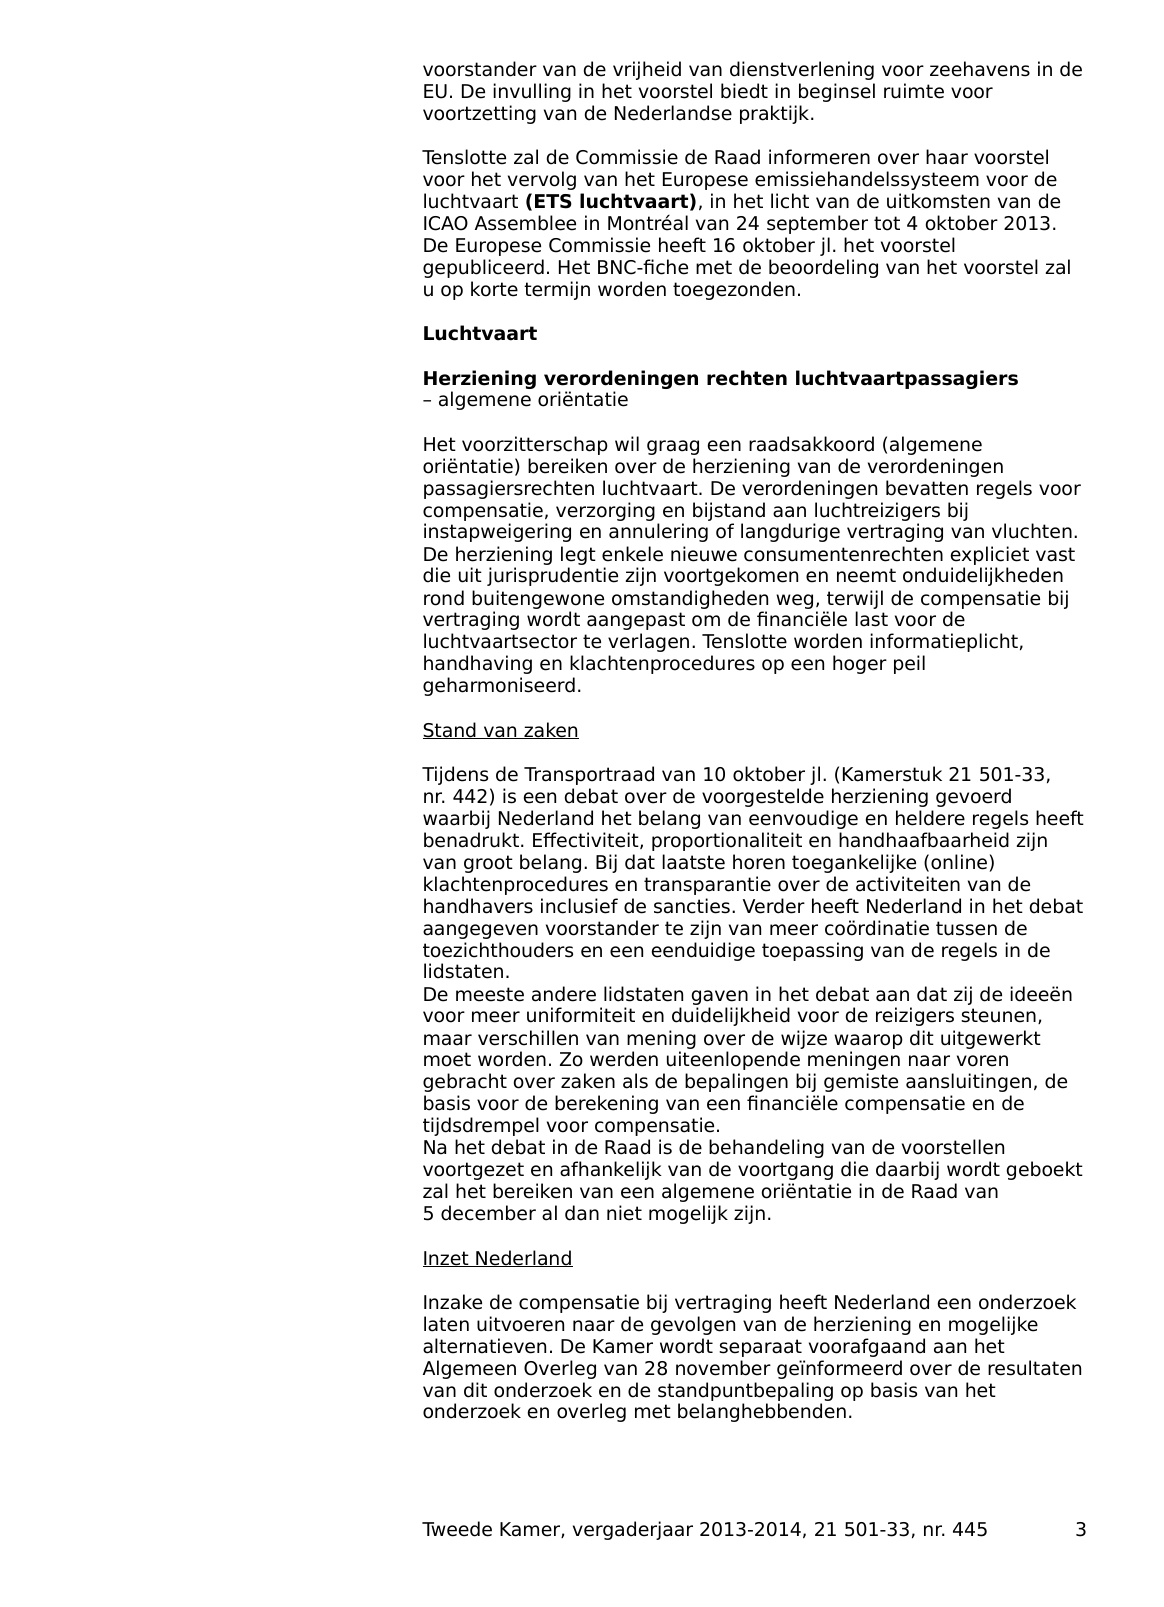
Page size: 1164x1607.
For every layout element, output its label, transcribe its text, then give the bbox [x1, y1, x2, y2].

text – algemene oriëntatie [422, 389, 1087, 411]
text Na het debat in de Raad is de behandeling van de voorstellen voortgezet en afhankelijk van de voortgang die daarbij wordt geboekt zal het bereiken van een algemene oriëntatie in de Raad van 5 december al dan niet mogelijk zijn. [422, 1137, 1087, 1225]
text Het voorzitterschap wil graag een raadsakkoord (algemene oriëntatie) bereiken over de herziening van de verordeningen passagiersrechten luchtvaart. De verordeningen bevatten regels voor compensatie, verzorging en bijstand aan luchtreizigers bij instapweigering en annulering of langdurige vertraging van vluchten. De herziening legt enkele nieuwe consumentenrechten expliciet vast die uit jurisprudentie zijn voortgekomen en neemt onduidelijkheden rond buitengewone omstandigheden weg, terwijl de compensatie bij vertraging wordt aangepast om de financiële last voor de luchtvaartsector te verlagen. Tenslotte worden informatieplicht, handhaving en klachtenprocedures op een hoger peil geharmoniseerd. [422, 433, 1087, 697]
subtitle Herziening verordeningen rechten luchtvaartpassagiers [422, 367, 1087, 389]
text De meeste andere lidstaten gaven in het debat aan dat zij de ideeën voor meer uniformiteit en duidelijkheid voor de reizigers steunen, maar verschillen van mening over de wijze waarop dit uitgewerkt moet worden. Zo werden uiteenlopende meningen naar voren gebracht over zaken als de bepalingen bij gemiste aansluitingen, de basis voor de berekening van een financiële compensatie en de tijdsdrempel voor compensatie. [422, 983, 1087, 1137]
subtitle Luchtvaart [422, 323, 1087, 345]
text Tijdens de Transportraad van 10 oktober jl. (Kamerstuk 21 501-33, nr. 442) is een debat over de voorgestelde herziening gevoerd waarbij Nederland het belang van eenvoudige en heldere regels heeft benadrukt. Effectiviteit, proportionaliteit en handhaafbaarheid zijn van groot belang. Bij dat laatste horen toegankelijke (online) klachtenprocedures en transparantie over de activiteiten van de handhavers inclusief de sancties. Verder heeft Nederland in het debat aangegeven voorstander te zijn van meer coördinatie tussen de toezichthouders en een eenduidige toepassing van de regels in de lidstaten. [422, 764, 1087, 983]
text Inzake de compensatie bij vertraging heeft Nederland een onderzoek laten uitvoeren naar de gevolgen van de herziening en mogelijke alternatieven. De Kamer wordt separaat voorafgaand aan het Algemeen Overleg van 28 november geïnformeerd over de resultaten van dit onderzoek en de standpuntbepaling op basis van het onderzoek en overleg met belanghebbenden. [422, 1292, 1087, 1423]
text voorstander van de vrijheid van dienstverlening voor zeehavens in de EU. De invulling in het voorstel biedt in beginsel ruimte voor voortzetting van de Nederlandse praktijk. [422, 59, 1087, 125]
text Tenslotte zal de Commissie de Raad informeren over haar voorstel voor het vervolg van het Europese emissiehandelssysteem voor de luchtvaart (ETS luchtvaart), in het licht van de uitkomsten van de ICAO Assemblee in Montréal van 24 september tot 4 oktober 2013. De Europese Commissie heeft 16 oktober jl. het voorstel gepubliceerd. Het BNC-fiche met de beoordeling van het voorstel zal u op korte termijn worden toegezonden. [422, 147, 1087, 301]
subtitle Stand van zaken [422, 719, 1087, 741]
subtitle Inzet Nederland [422, 1247, 1087, 1269]
